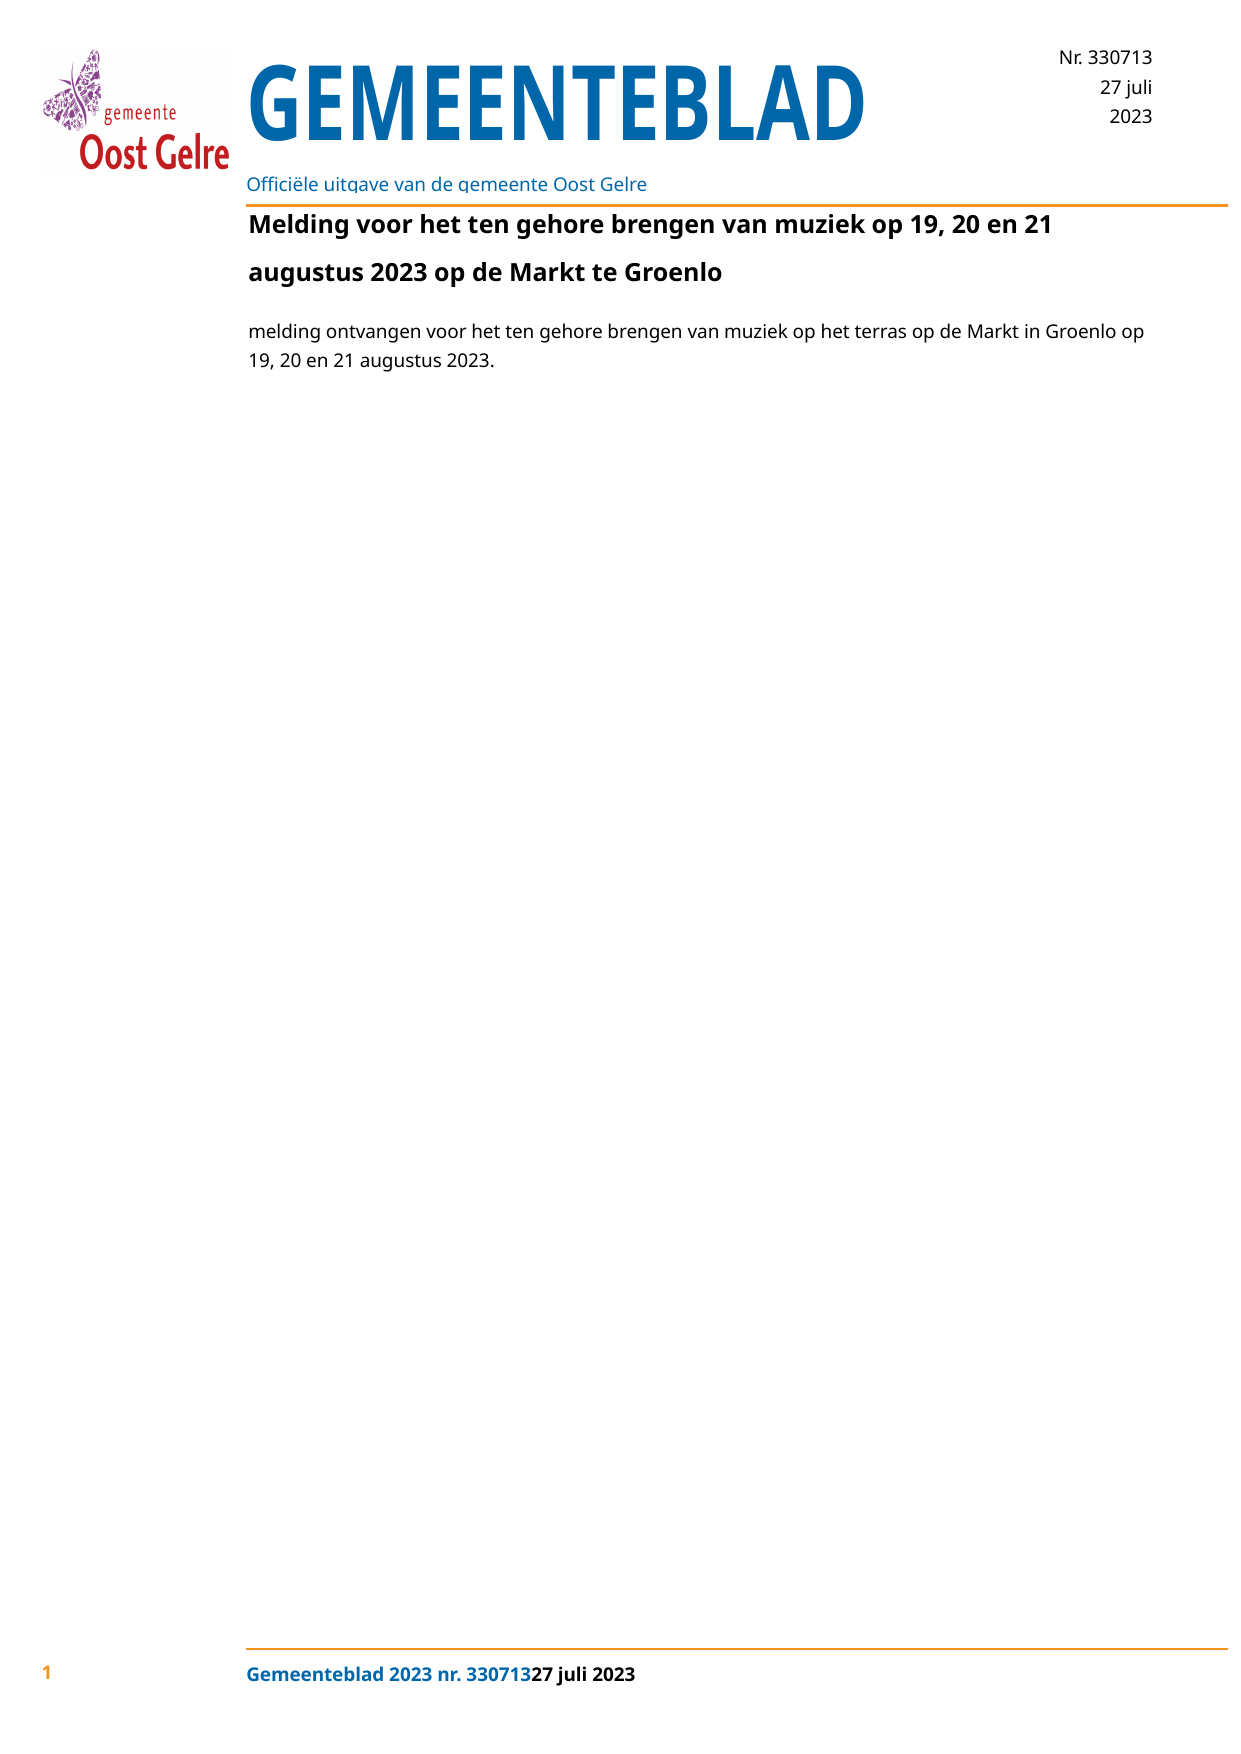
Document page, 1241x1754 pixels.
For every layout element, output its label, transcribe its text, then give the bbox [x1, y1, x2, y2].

text melding ontvangen voor het ten gehore brengen van muziek op het terras op de Markt in Groenlo op 19, 20 en 21 augustus 2023. [248, 318, 1152, 373]
text Melding voor het ten gehore brengen van muziek op 19, 20 en 21 augustus 2023 op de Markt te Groenlo [248, 207, 1152, 288]
picture [41, 47, 231, 172]
